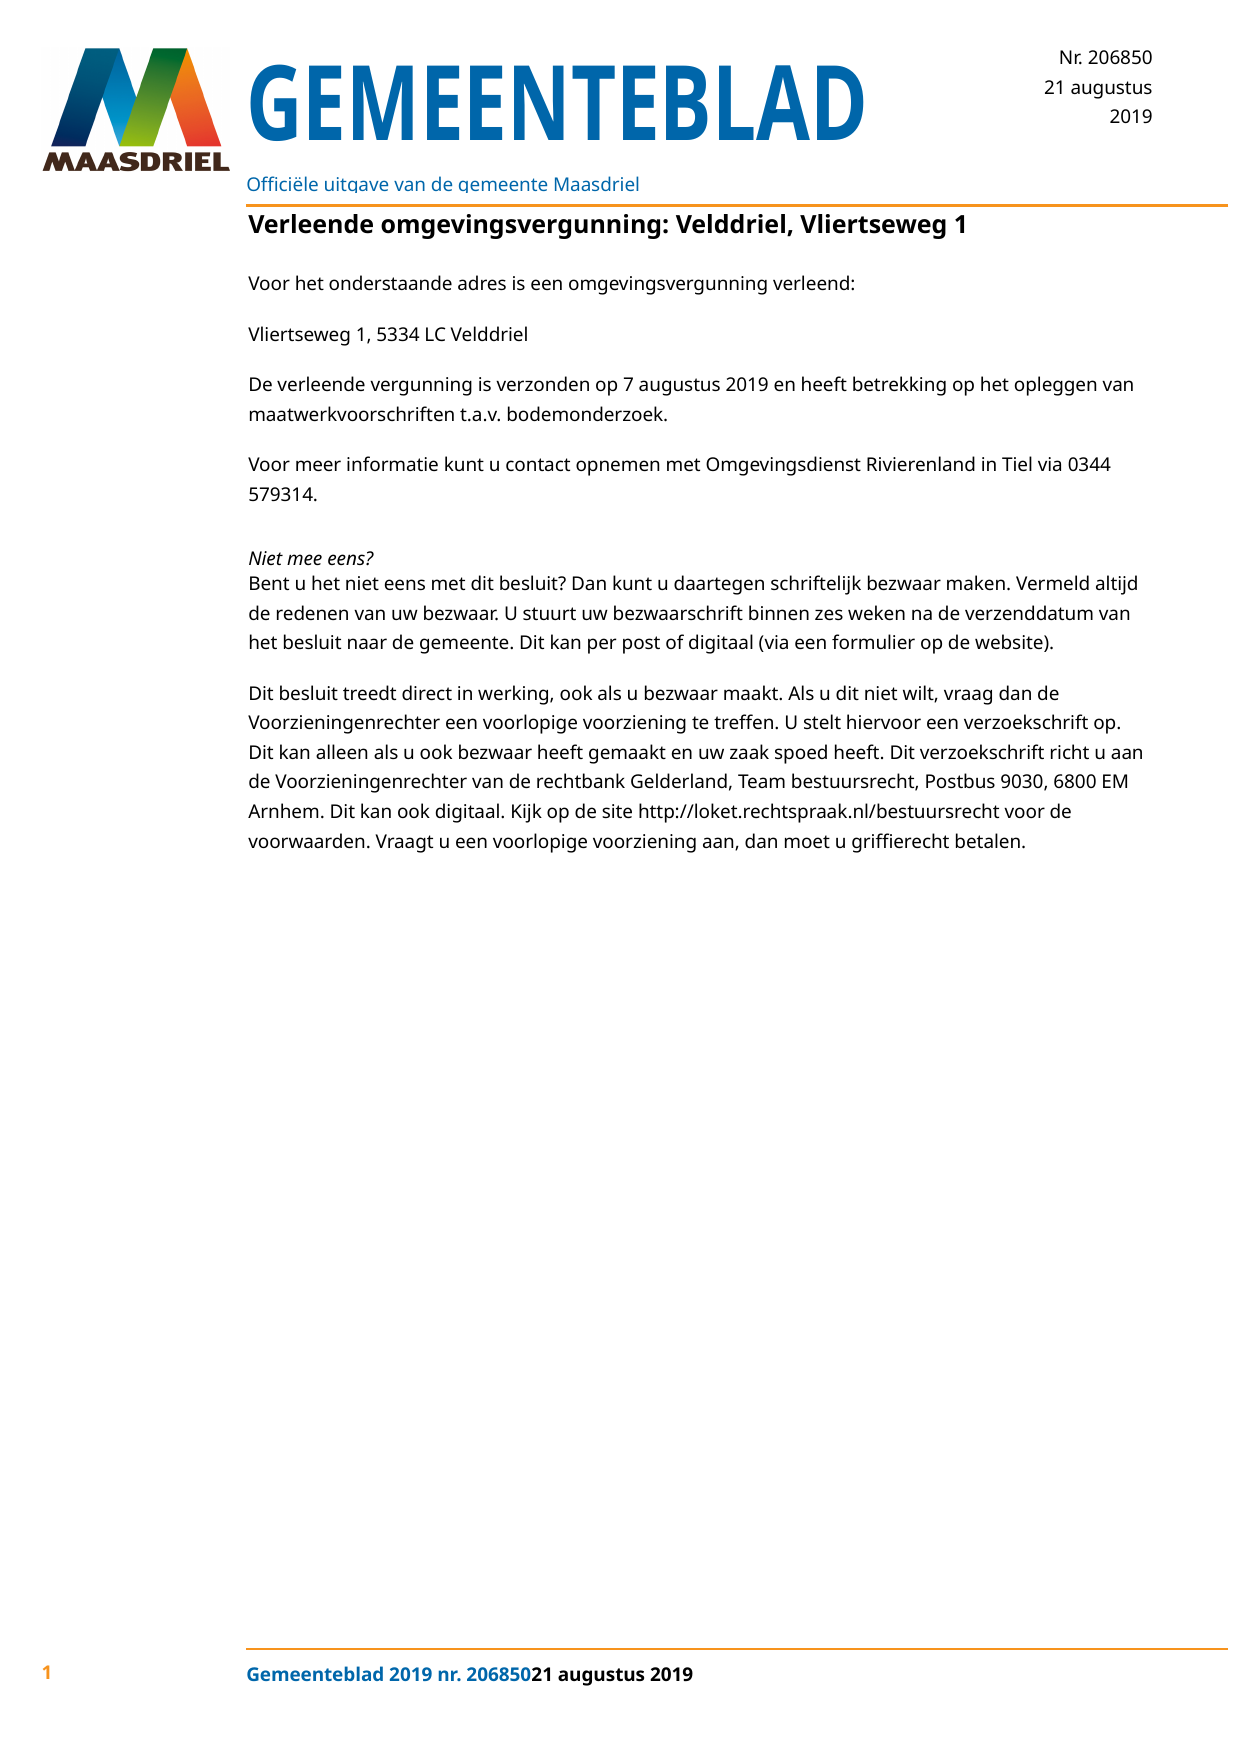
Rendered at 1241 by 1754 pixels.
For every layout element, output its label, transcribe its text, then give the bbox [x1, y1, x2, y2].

text Verleende omgevingsvergunning: Velddriel, Vliertseweg 1 [248, 207, 1152, 241]
text Voor meer informatie kunt u contact opnemen met Omgevingsdienst Rivierenland in Tiel via 0344 579314. [248, 451, 1152, 506]
text Vliertseweg 1, 5334 LC Velddriel [248, 321, 1152, 346]
text Dit besluit treedt direct in werking, ook als u bezwaar maakt. Als u dit niet wilt, vraag dan de Voorzieningenrechter een voorlopige voorziening te treffen. U stelt hiervoor een verzoekschrift op. Dit kan alleen als u ook bezwaar heeft gemaakt en uw zaak spoed heeft. Dit verzoekschrift richt u aan de Voorzieningenrechter van de rechtbank Gelderland, Team bestuursrecht, Postbus 9030, 6800 EM Arnhem. Dit kan ook digitaal. Kijk op de site http://loket.rechtspraak.nl/bestuursrecht voor de voorwaarden. Vraagt u een voorlopige voorziening aan, dan moet u griffierecht betalen. [248, 680, 1152, 854]
text Voor het onderstaande adres is een omgevingsvergunning verleend: [248, 270, 1152, 296]
text Bent u het niet eens met dit besluit? Dan kunt u daartegen schriftelijk bezwaar maken. Vermeld altijd de redenen van uw bezwaar. U stuurt uw bezwaarschrift binnen zes weken na de verzenddatum van het besluit naar de gemeente. Dit kan per post of digitaal (via een formulier op de website). [248, 570, 1152, 655]
text De verleende vergunning is verzonden op 7 augustus 2019 en heeft betrekking op het opleggen van maatwerkvoorschriften t.a.v. bodemonderzoek. [248, 371, 1152, 426]
picture [41, 47, 231, 172]
text Niet mee eens? [248, 545, 1152, 570]
